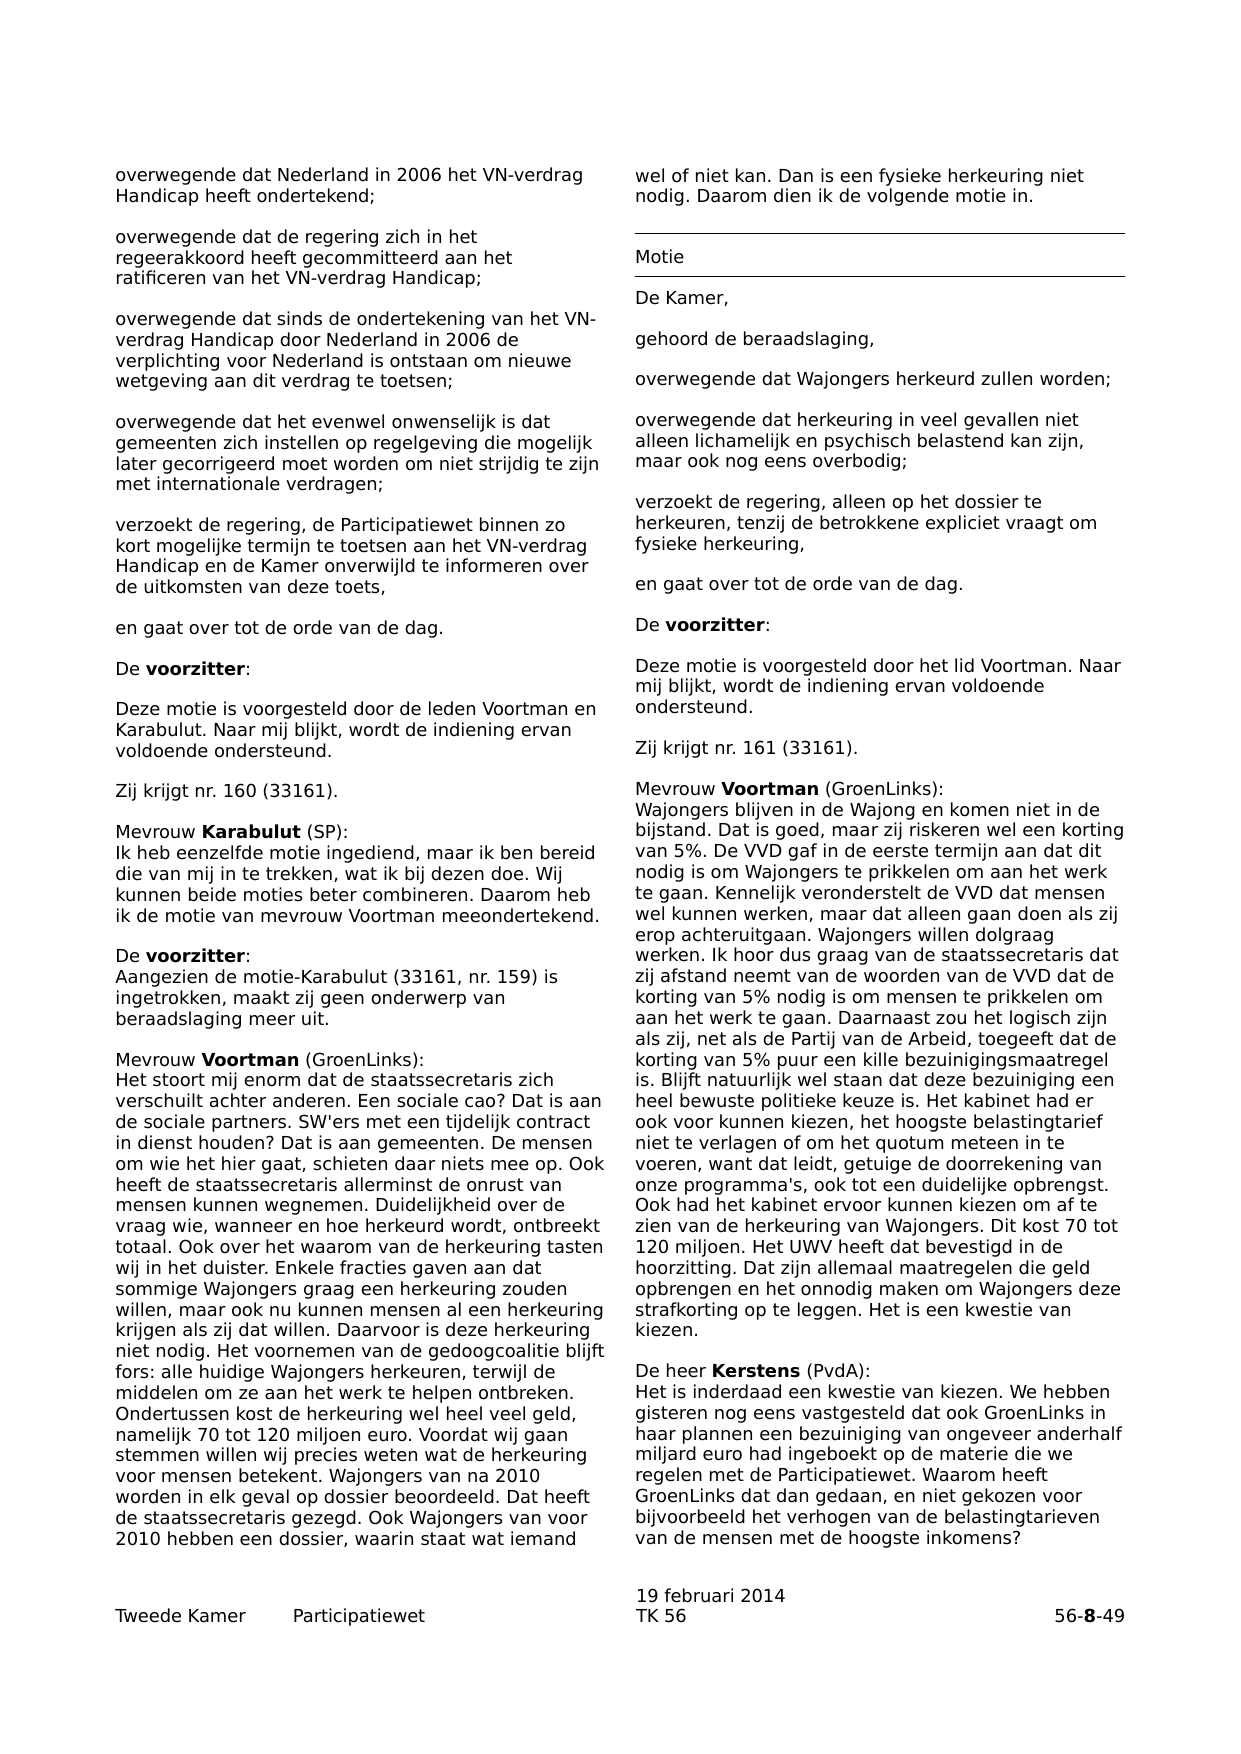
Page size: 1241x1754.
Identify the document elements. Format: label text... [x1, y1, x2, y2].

text overwegende dat herkeuring in veel gevallen niet alleen lichamelijk en psychisch belastend kan zijn, maar ook nog eens overbodig; [635, 410, 1125, 472]
text De voorzitter: [635, 615, 1125, 636]
text overwegende dat Wajongers herkeurd zullen worden; [635, 369, 1125, 390]
text Motie [635, 247, 1125, 268]
text overwegende dat de regering zich in het regeerakkoord heeft gecommitteerd aan het ratificeren van het VN-verdrag Handicap; [115, 227, 605, 289]
text Het is inderdaad een kwestie van kiezen. We hebben gisteren nog eens vastgesteld dat ook GroenLinks in haar plannen een bezuiniging van ongeveer anderhalf miljard euro had ingeboekt op de materie die we regelen met de Participatiewet. Waarom heeft GroenLinks dat dan gedaan, en niet gekozen voor bijvoorbeeld het verhogen van de belastingtarieven van de mensen met de hoogste inkomens? [635, 1382, 1125, 1548]
text Mevrouw Voortman (GroenLinks): [635, 778, 1125, 799]
text overwegende dat sinds de ondertekening van het VN-verdrag Handicap door Nederland in 2006 de verplichting voor Nederland is ontstaan om nieuwe wetgeving aan dit verdrag te toetsen; [115, 309, 605, 392]
text en gaat over tot de orde van de dag. [115, 618, 605, 638]
text verzoekt de regering, alleen op het dossier te herkeuren, tenzij de betrokkene expliciet vraagt om fysieke herkeuring, [635, 492, 1125, 554]
text en gaat over tot de orde van de dag. [635, 574, 1125, 595]
text Zij krijgt nr. 161 (33161). [635, 738, 1125, 758]
text De voorzitter: [115, 658, 605, 679]
text gehoord de beraadslaging, [635, 328, 1125, 349]
text overwegende dat het evenwel onwenselijk is dat gemeenten zich instellen op regelgeving die mogelijk later gecorrigeerd moet worden om niet strijdig te zijn met internationale verdragen; [115, 412, 605, 495]
text Aangezien de motie-Karabulut (33161, nr. 159) is ingetrokken, maakt zij geen onderwerp van beraadslaging meer uit. [115, 967, 605, 1029]
text verzoekt de regering, de Participatiewet binnen zo kort mogelijke termijn te toetsen aan het VN-verdrag Handicap en de Kamer onverwijld te informeren over de uitkomsten van deze toets, [115, 515, 605, 598]
text Deze motie is voorgesteld door de leden Voortman en Karabulut. Naar mij blijkt, wordt de indiening ervan voldoende ondersteund. [115, 699, 605, 761]
text Zij krijgt nr. 160 (33161). [115, 781, 605, 802]
text De heer Kerstens (PvdA): [635, 1361, 1125, 1382]
text Mevrouw Voortman (GroenLinks): [115, 1049, 605, 1070]
text overwegende dat Nederland in 2006 het VN-verdrag Handicap heeft ondertekend; [115, 165, 605, 207]
text De Kamer, [635, 288, 1125, 308]
text De voorzitter: [115, 946, 605, 967]
text Ik heb eenzelfde motie ingediend, maar ik ben bereid die van mij in te trekken, wat ik bij dezen doe. Wij kunnen beide moties beter combineren. Daarom heb ik de motie van mevrouw Voortman meeondertekend. [115, 843, 605, 926]
text Deze motie is voorgesteld door het lid Voortman. Naar mij blijkt, wordt de indiening ervan voldoende ondersteund. [635, 656, 1125, 718]
text Het stoort mij enorm dat de staatssecretaris zich verschuilt achter anderen. Een sociale cao? Dat is aan de sociale partners. SW'ers met een tijdelijk contract in dienst houden? Dat is aan gemeenten. De mensen om wie het hier gaat, schieten daar niets mee op. Ook heeft de staatssecretaris allerminst de onrust van mensen kunnen wegnemen. Duidelijkheid over de vraag wie, wanneer en hoe herkeurd wordt, ontbreekt totaal. Ook over het waarom van de herkeuring tasten wij in het duister. Enkele fracties gaven aan dat sommige Wajongers graag een herkeuring zouden willen, maar ook nu kunnen mensen al een herkeuring krijgen als zij dat willen. Daarvoor is deze herkeuring niet nodig. Het voornemen van de gedoogcoalitie blijft fors: alle huidige Wajongers herkeuren, terwijl de middelen om ze aan het werk te helpen ontbreken. Ondertussen kost de herkeuring wel heel veel geld, namelijk 70 tot 120 miljoen euro. Voordat wij gaan stemmen willen wij precies weten wat de herkeuring voor mensen betekent. Wajongers van na 2010 worden in elk geval op dossier beoordeeld. Dat heeft de staatssecretaris gezegd. Ook Wajongers van voor 2010 hebben een dossier, waarin staat wat iemand [115, 1070, 605, 1549]
text wel of niet kan. Dan is een fysieke herkeuring niet nodig. Daarom dien ik de volgende motie in. [635, 165, 1125, 207]
text Mevrouw Karabulut (SP): [115, 822, 605, 843]
text Wajongers blijven in de Wajong en komen niet in de bijstand. Dat is goed, maar zij riskeren wel een korting van 5%. De VVD gaf in de eerste termijn aan dat dit nodig is om Wajongers te prikkelen om aan het werk te gaan. Kennelijk veronderstelt de VVD dat mensen wel kunnen werken, maar dat alleen gaan doen als zij erop achteruitgaan. Wajongers willen dolgraag werken. Ik hoor dus graag van de staatssecretaris dat zij afstand neemt van de woorden van de VVD dat de korting van 5% nodig is om mensen te prikkelen om aan het werk te gaan. Daarnaast zou het logisch zijn als zij, net als de Partij van de Arbeid, toegeeft dat de korting van 5% puur een kille bezuinigingsmaatregel is. Blijft natuurlijk wel staan dat deze bezuiniging een heel bewuste politieke keuze is. Het kabinet had er ook voor kunnen kiezen, het hoogste belastingtarief niet te verlagen of om het quotum meteen in te voeren, want dat leidt, getuige de doorrekening van onze programma's, ook tot een duidelijke opbrengst. Ook had het kabinet ervoor kunnen kiezen om af te zien van de herkeuring van Wajongers. Dit kost 70 tot 120 miljoen. Het UWV heeft dat bevestigd in de hoorzitting. Dat zijn allemaal maatregelen die geld opbrengen en het onnodig maken om Wajongers deze strafkorting op te leggen. Het is een kwestie van kiezen. [635, 799, 1125, 1341]
